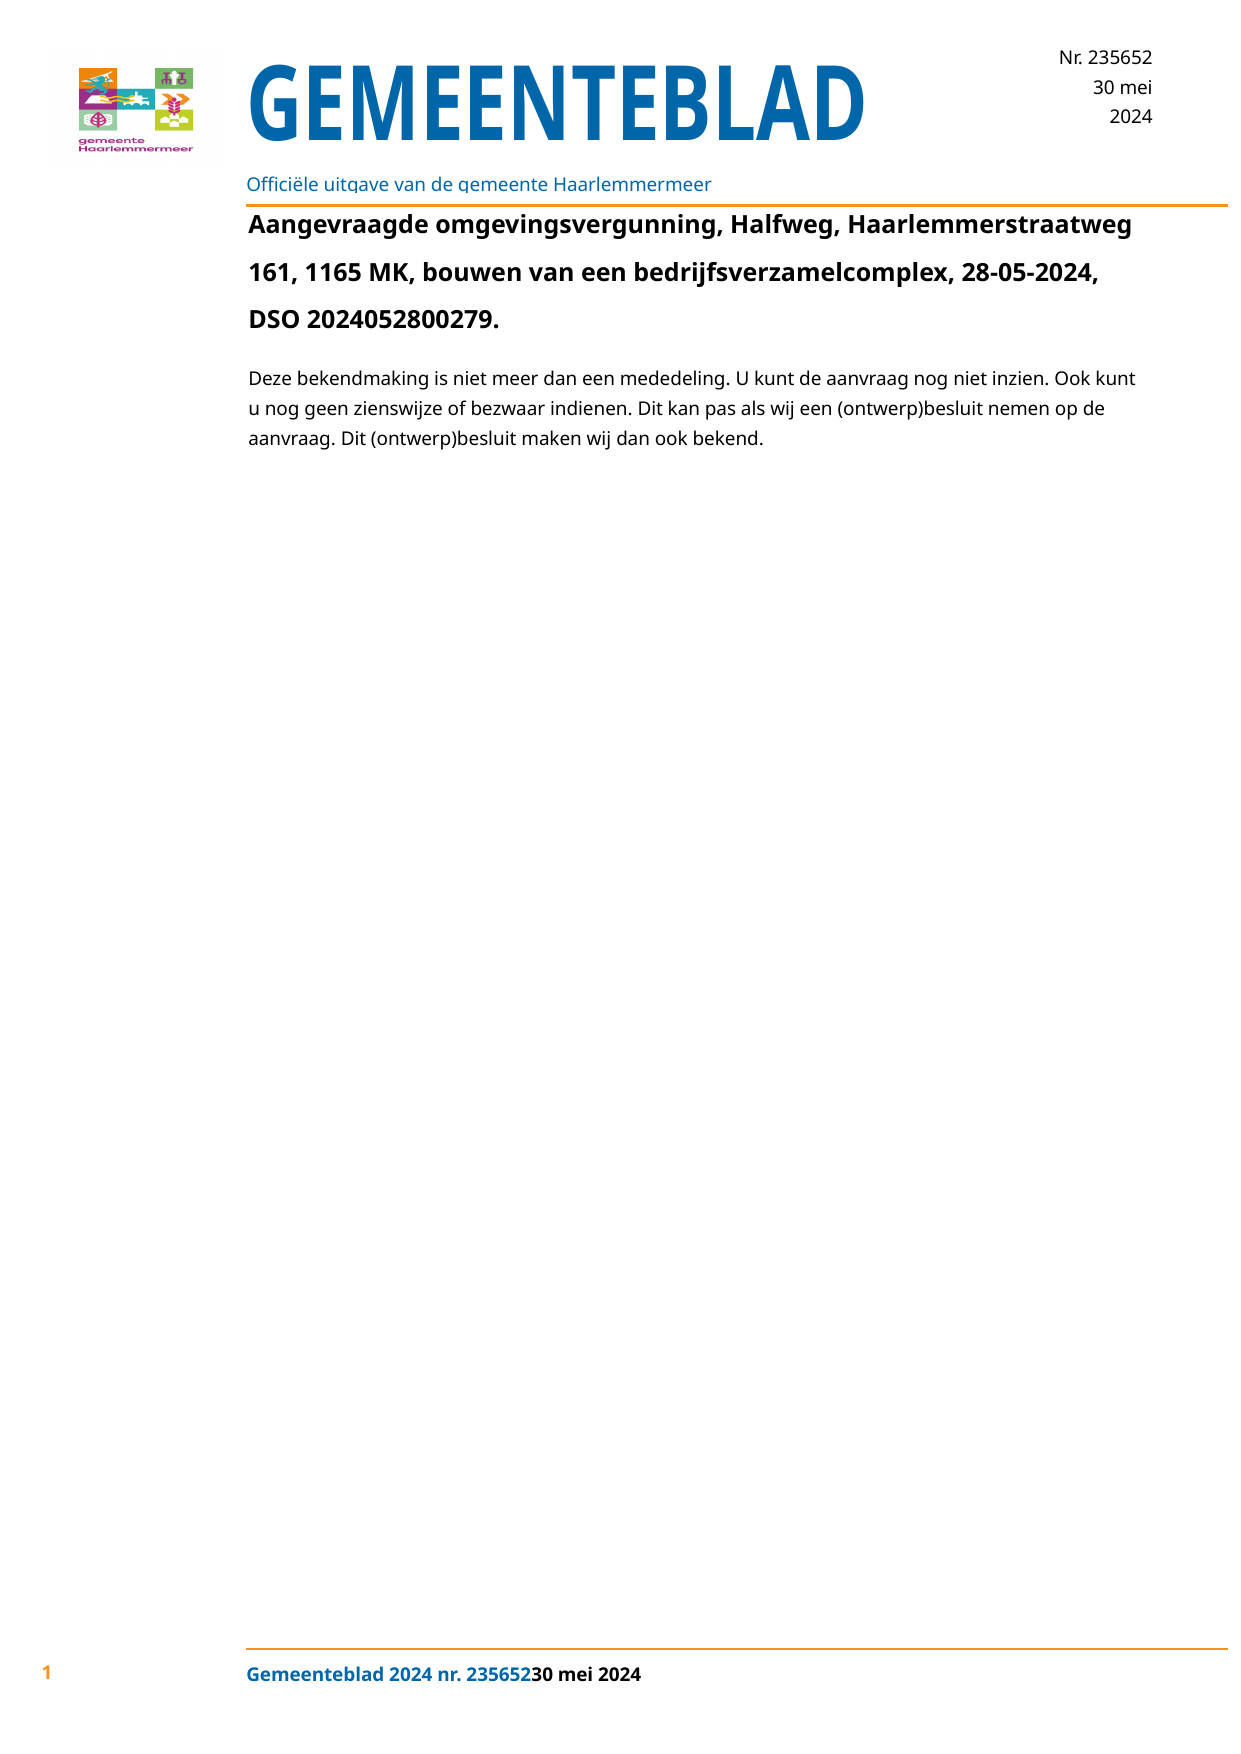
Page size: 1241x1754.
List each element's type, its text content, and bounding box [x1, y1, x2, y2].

text Aangevraagde omgevingsvergunning, Halfweg, Haarlemmerstraatweg 161, 1165 MK, bouwen van een bedrijfsverzamelcomplex, 28-05-2024, DSO 2024052800279. [248, 207, 1152, 336]
text Deze bekendmaking is niet meer dan een mededeling. U kunt de aanvraag nog niet inzien. Ook kunt u nog geen zienswijze of bezwaar indienen. Dit kan pas als wij een (ontwerp)besluit nemen op de aanvraag. Dit (ontwerp)besluit maken wij dan ook bekend. [248, 366, 1152, 450]
picture [41, 47, 231, 172]
